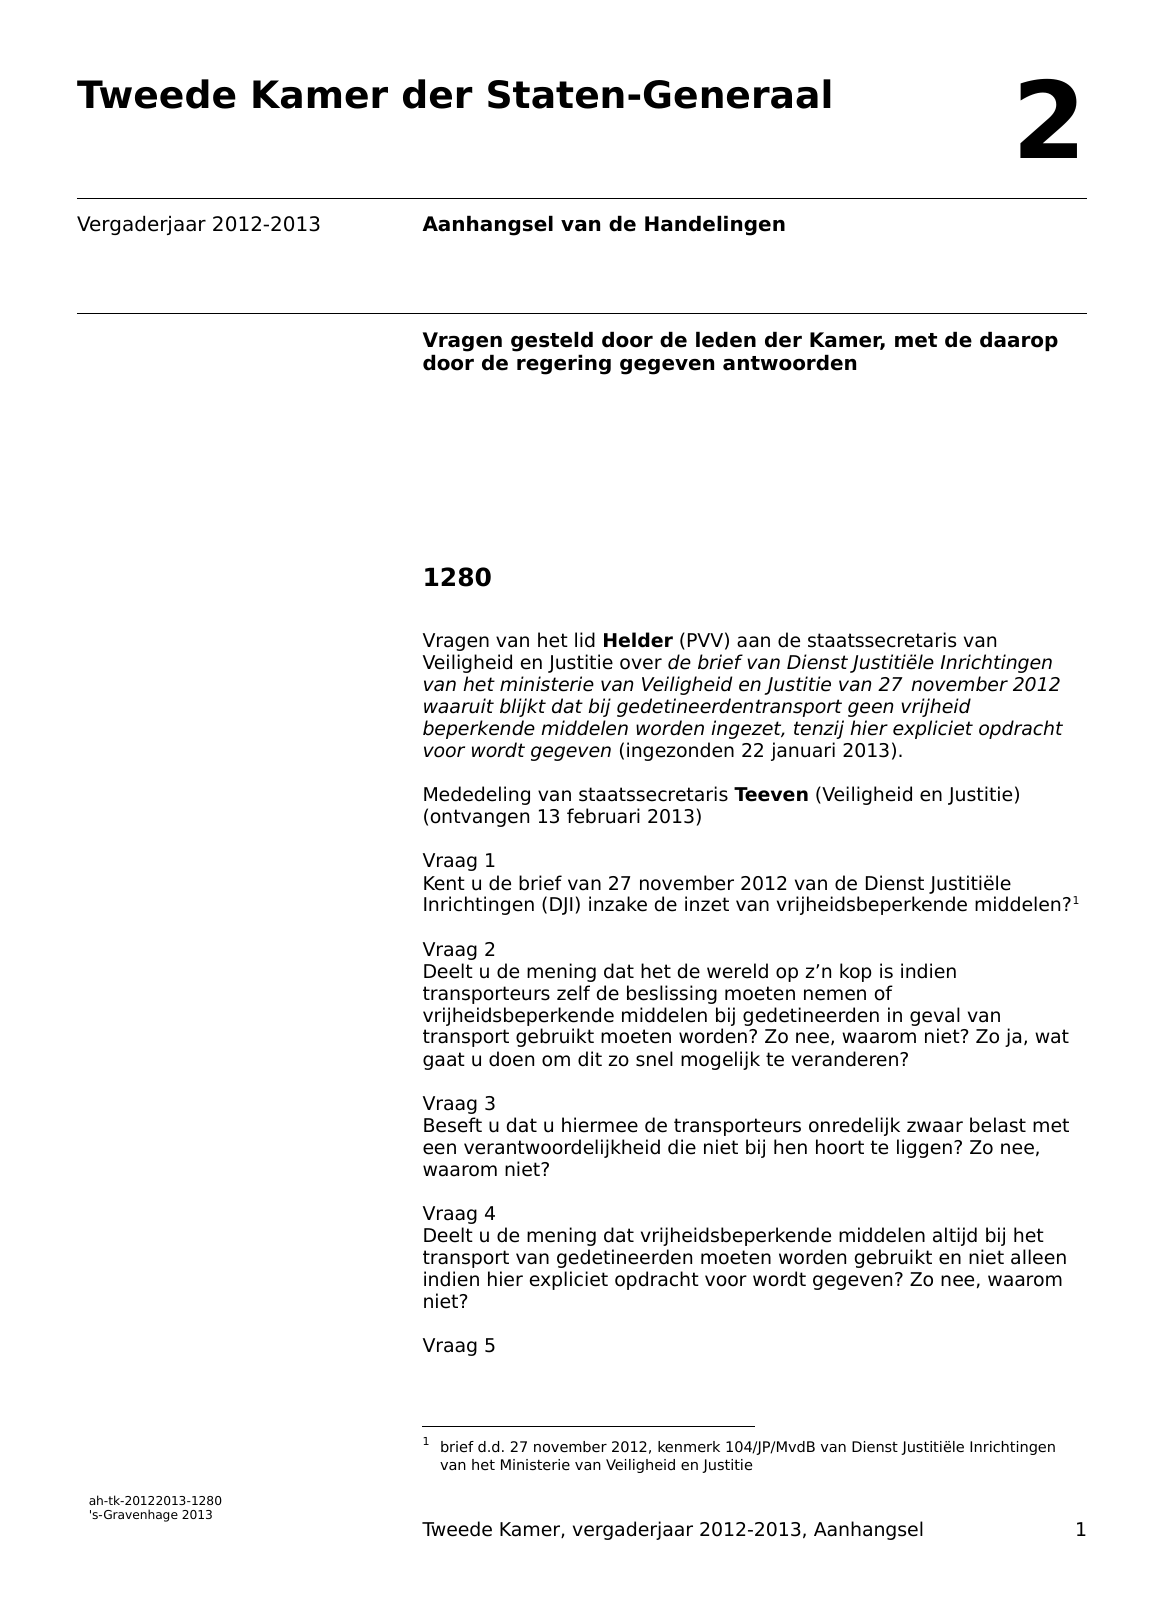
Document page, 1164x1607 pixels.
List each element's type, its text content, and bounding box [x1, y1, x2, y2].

text 1280 [422, 563, 1087, 592]
table_cell Aanhangsel van de Handelingen [422, 199, 1087, 313]
text Vragen van het lid Helder (PVV) aan de staatssecretaris van Veiligheid en Justitie over de brief van Dienst Justitiële Inrichtingen van het ministerie van Veiligheid en Justitie van 27 november 2012 waaruit blijkt dat bij gedetineerdentransport geen vrijheid beperkende middelen worden ingezet, tenzij hier expliciet opdracht voor wordt gegeven (ingezonden 22 januari 2013). [422, 630, 1087, 762]
table_cell Vragen gesteld door de leden der Kamer, met de daarop door de regering gegeven antwoorden [422, 314, 1087, 375]
text Vraag 4 [422, 1203, 1087, 1225]
text Mededeling van staatssecretaris Teeven (Veiligheid en Justitie) (ontvangen 13 februari 2013) [422, 784, 1087, 828]
table_header Tweede Kamer der Staten-Generaal [77, 59, 886, 198]
table_cell Vergaderjaar 2012-2013 [77, 199, 422, 313]
text Vraag 5 [422, 1335, 1087, 1357]
text Deelt u de mening dat het de wereld op z’n kop is indien transporteurs zelf de beslissing moeten nemen of vrijheidsbeperkende middelen bij gedetineerden in geval van transport gebruikt moeten worden? Zo nee, waarom niet? Zo ja, wat gaat u doen om dit zo snel mogelijk te veranderen? [422, 961, 1087, 1070]
text Vraag 2 [422, 938, 1087, 961]
table_cell [77, 314, 422, 375]
text brief d.d. 27 november 2012, kenmerk 104/JP/MvdB van Dienst Justitiële Inrichtingen van het Ministerie van Veiligheid en Justitie [422, 1435, 1087, 1474]
text Vraag 3 [422, 1093, 1087, 1114]
text 's-Gravenhage 2013 [88, 1508, 323, 1522]
text Kent u de brief van 27 november 2012 van de Dienst Justitiële Inrichtingen (DJI) inzake de inzet van vrijheidsbeperkende middelen? [422, 872, 1087, 916]
text Vraag 1 [422, 850, 1087, 872]
text ah-tk-20122013-1280 [88, 1494, 323, 1508]
text Deelt u de mening dat vrijheidsbeperkende middelen altijd bij het transport van gedetineerden moeten worden gebruikt en niet alleen indien hier expliciet opdracht voor wordt gegeven? Zo nee, waarom niet? [422, 1225, 1087, 1313]
text Beseft u dat u hiermee de transporteurs onredelijk zwaar belast met een verantwoordelijkheid die niet bij hen hoort te liggen? Zo nee, waarom niet? [422, 1114, 1087, 1181]
table_header 2 [886, 59, 1087, 198]
